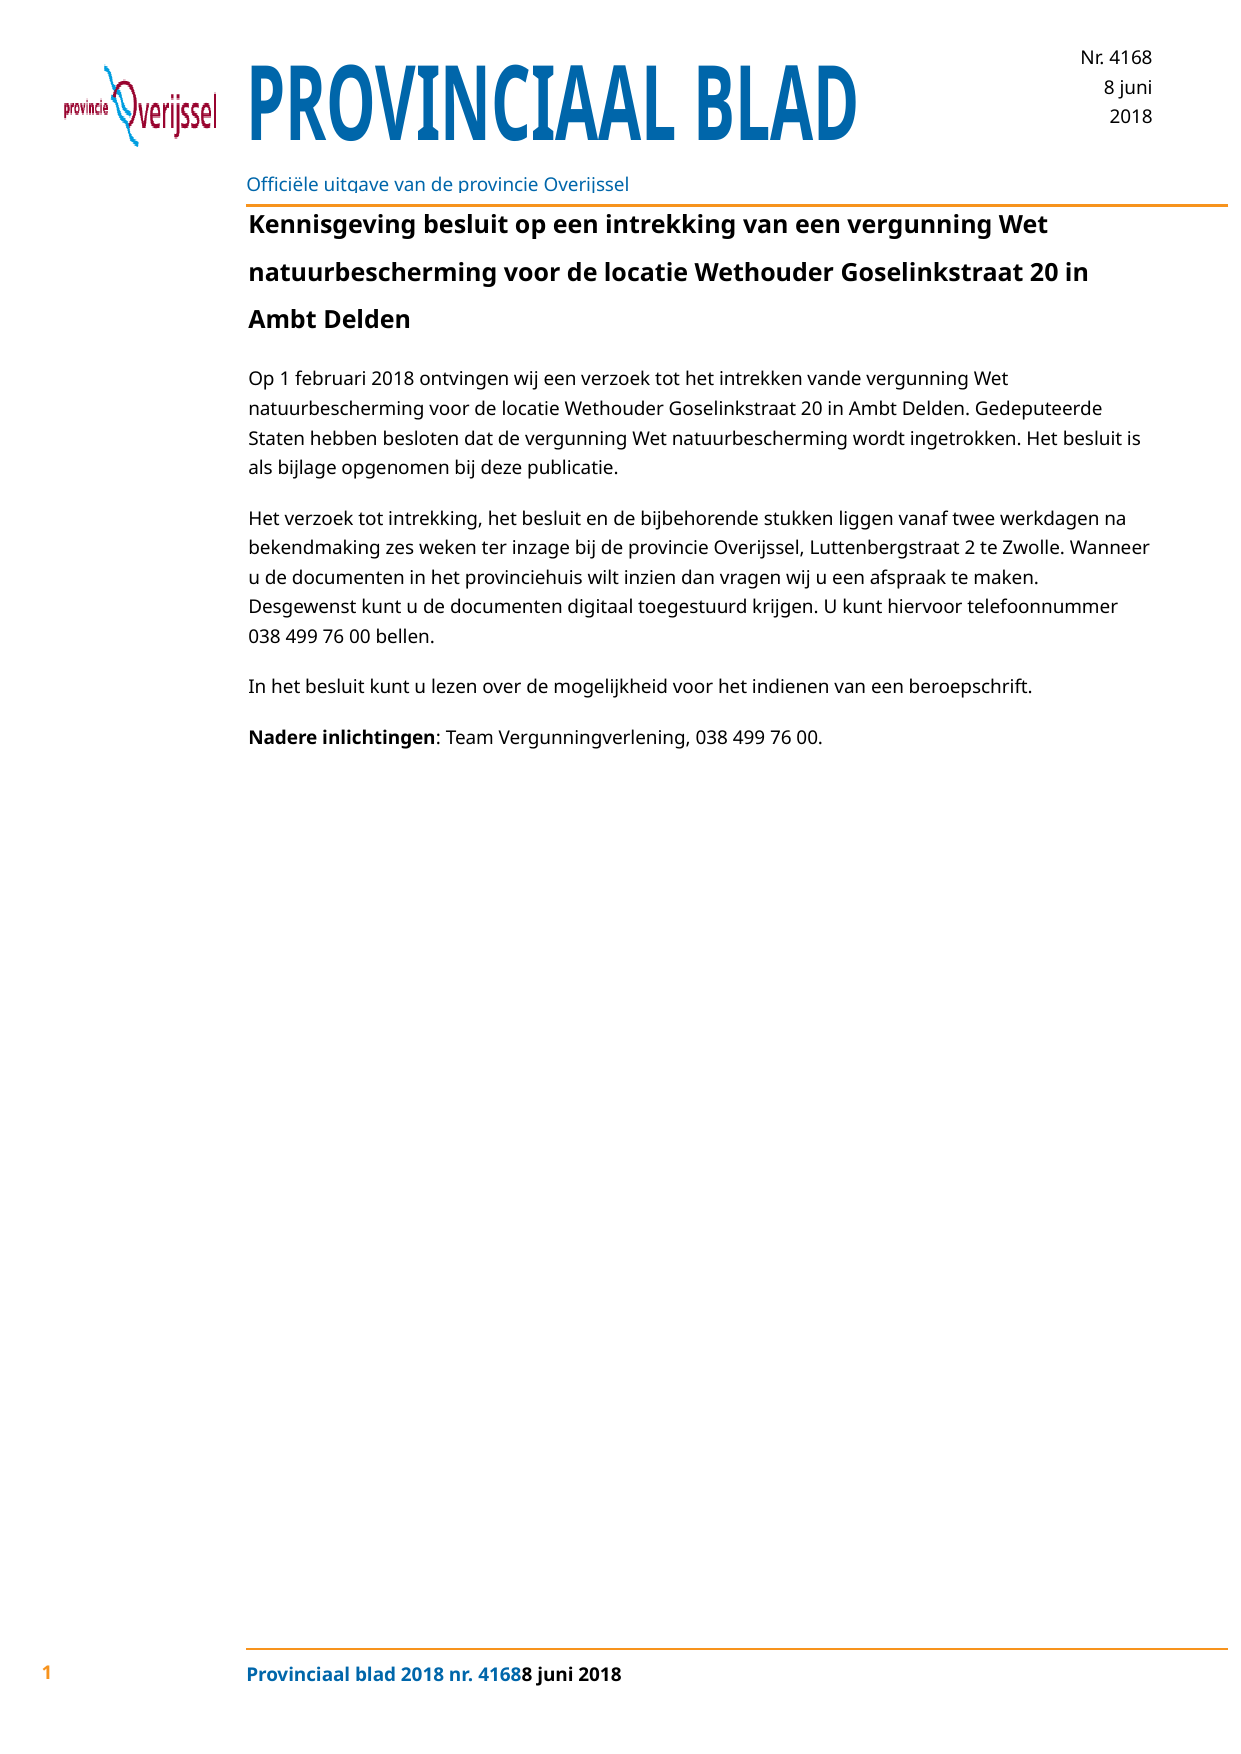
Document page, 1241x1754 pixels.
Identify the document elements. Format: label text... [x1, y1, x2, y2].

text Kennisgeving besluit op een intrekking van een vergunning Wet natuurbescherming voor de locatie Wethouder Goselinkstraat 20 in Ambt Delden [248, 207, 1152, 336]
picture [41, 47, 231, 172]
text Op 1 februari 2018 ontvingen wij een verzoek tot het intrekken vande vergunning Wet natuurbescherming voor de locatie Wethouder Goselinkstraat 20 in Ambt Delden. Gedeputeerde Staten hebben besloten dat de vergunning Wet natuurbescherming wordt ingetrokken. Het besluit is als bijlage opgenomen bij deze publicatie. [248, 366, 1152, 480]
text Nadere inlichtingen: Team Vergunningverlening, 038 499 76 00. [248, 724, 1152, 749]
text In het besluit kunt u lezen over de mogelijkheid voor het indienen van een beroepschrift. [248, 673, 1152, 699]
text Het verzoek tot intrekking, het besluit en de bijbehorende stukken liggen vanaf twee werkdagen na bekendmaking zes weken ter inzage bij de provincie Overijssel, Luttenbergstraat 2 te Zwolle. Wanneer u de documenten in het provinciehuis wilt inzien dan vragen wij u een afspraak te maken. Desgewenst kunt u de documenten digitaal toegestuurd krijgen. U kunt hiervoor telefoonnummer 038 499 76 00 bellen. [248, 505, 1152, 649]
